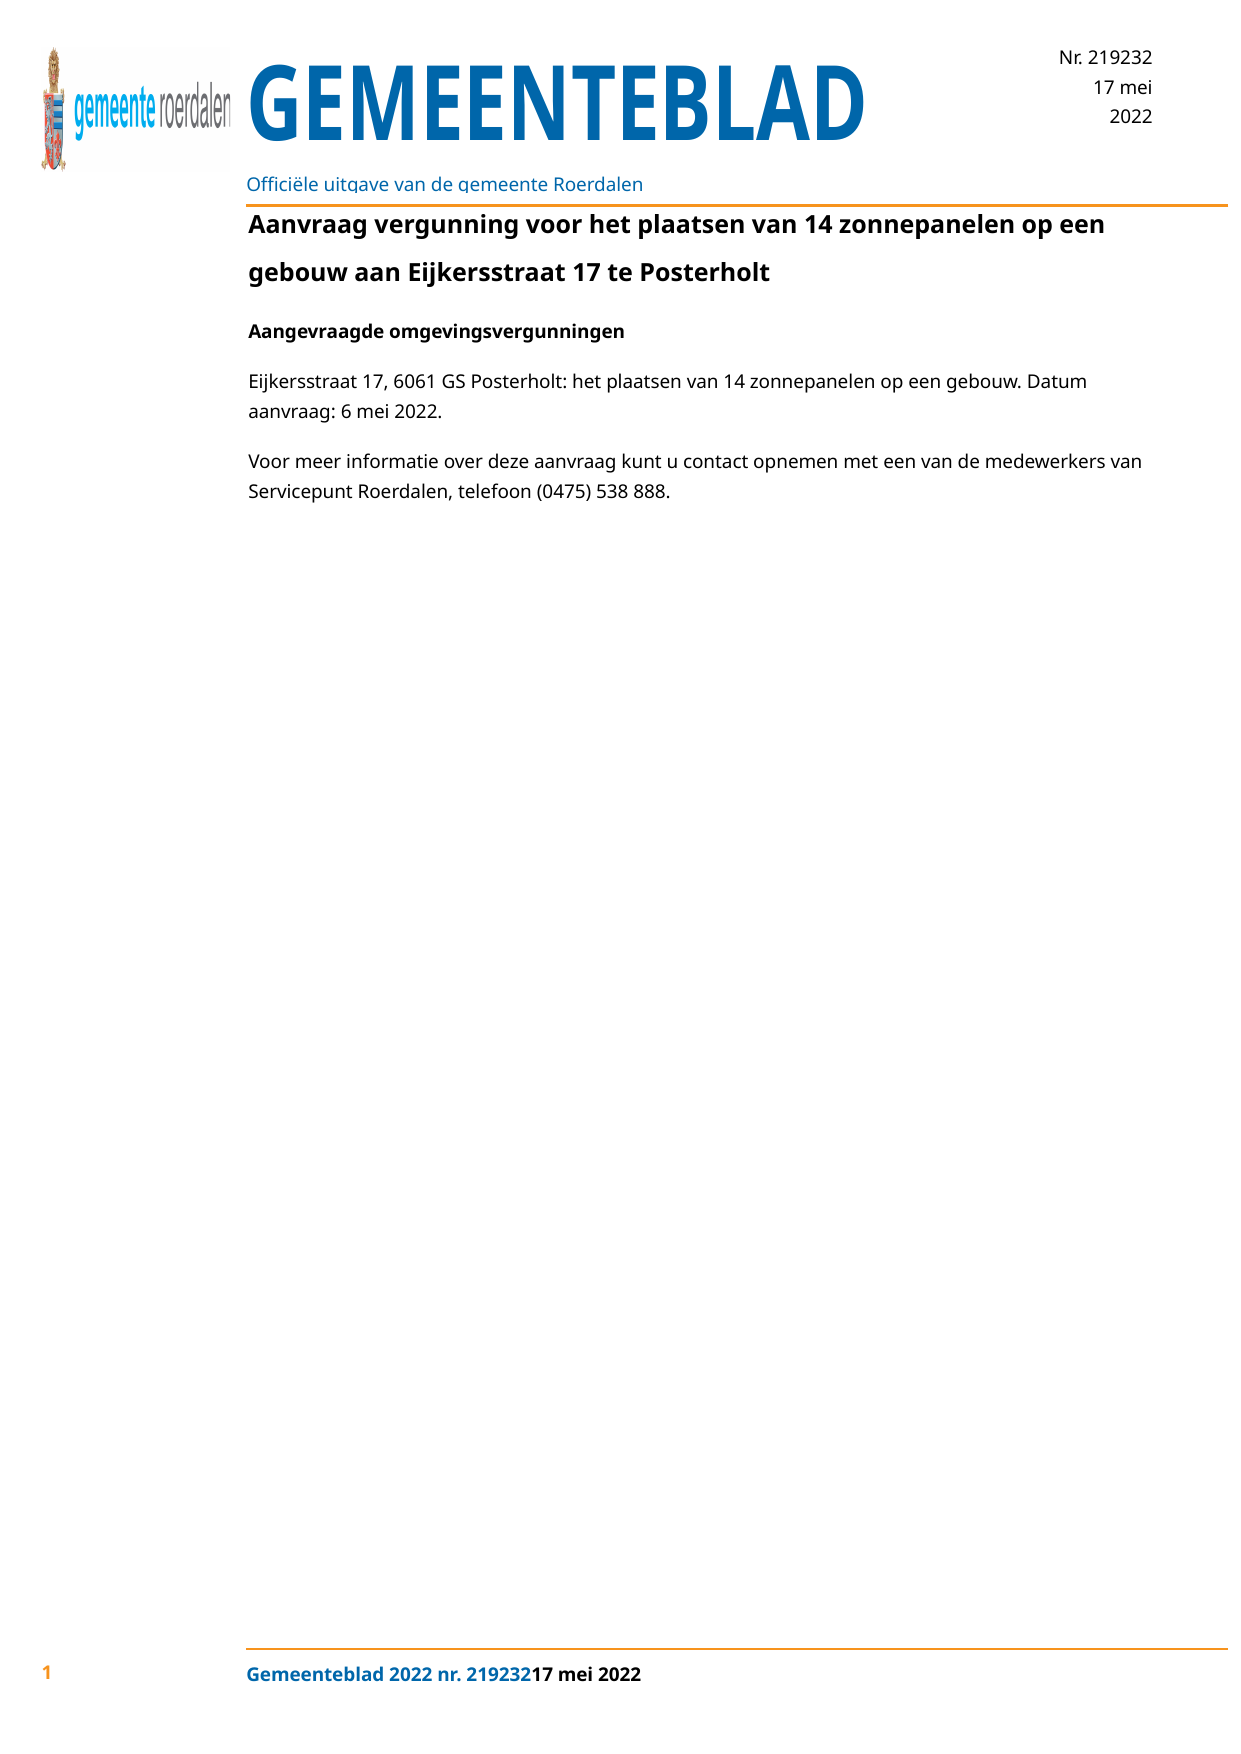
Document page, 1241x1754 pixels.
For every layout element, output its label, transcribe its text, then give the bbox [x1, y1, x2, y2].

text Voor meer informatie over deze aanvraag kunt u contact opnemen met een van de medewerkers van Servicepunt Roerdalen, telefoon (0475) 538 888. [248, 448, 1152, 504]
text Aanvraag vergunning voor het plaatsen van 14 zonnepanelen op een gebouw aan Eijkersstraat 17 te Posterholt [248, 207, 1152, 288]
picture [41, 47, 231, 172]
text Aangevraagde omgevingsvergunningen [248, 318, 1152, 344]
text Eijkersstraat 17, 6061 GS Posterholt: het plaatsen van 14 zonnepanelen op een gebouw. Datum aanvraag: 6 mei 2022. [248, 368, 1152, 424]
